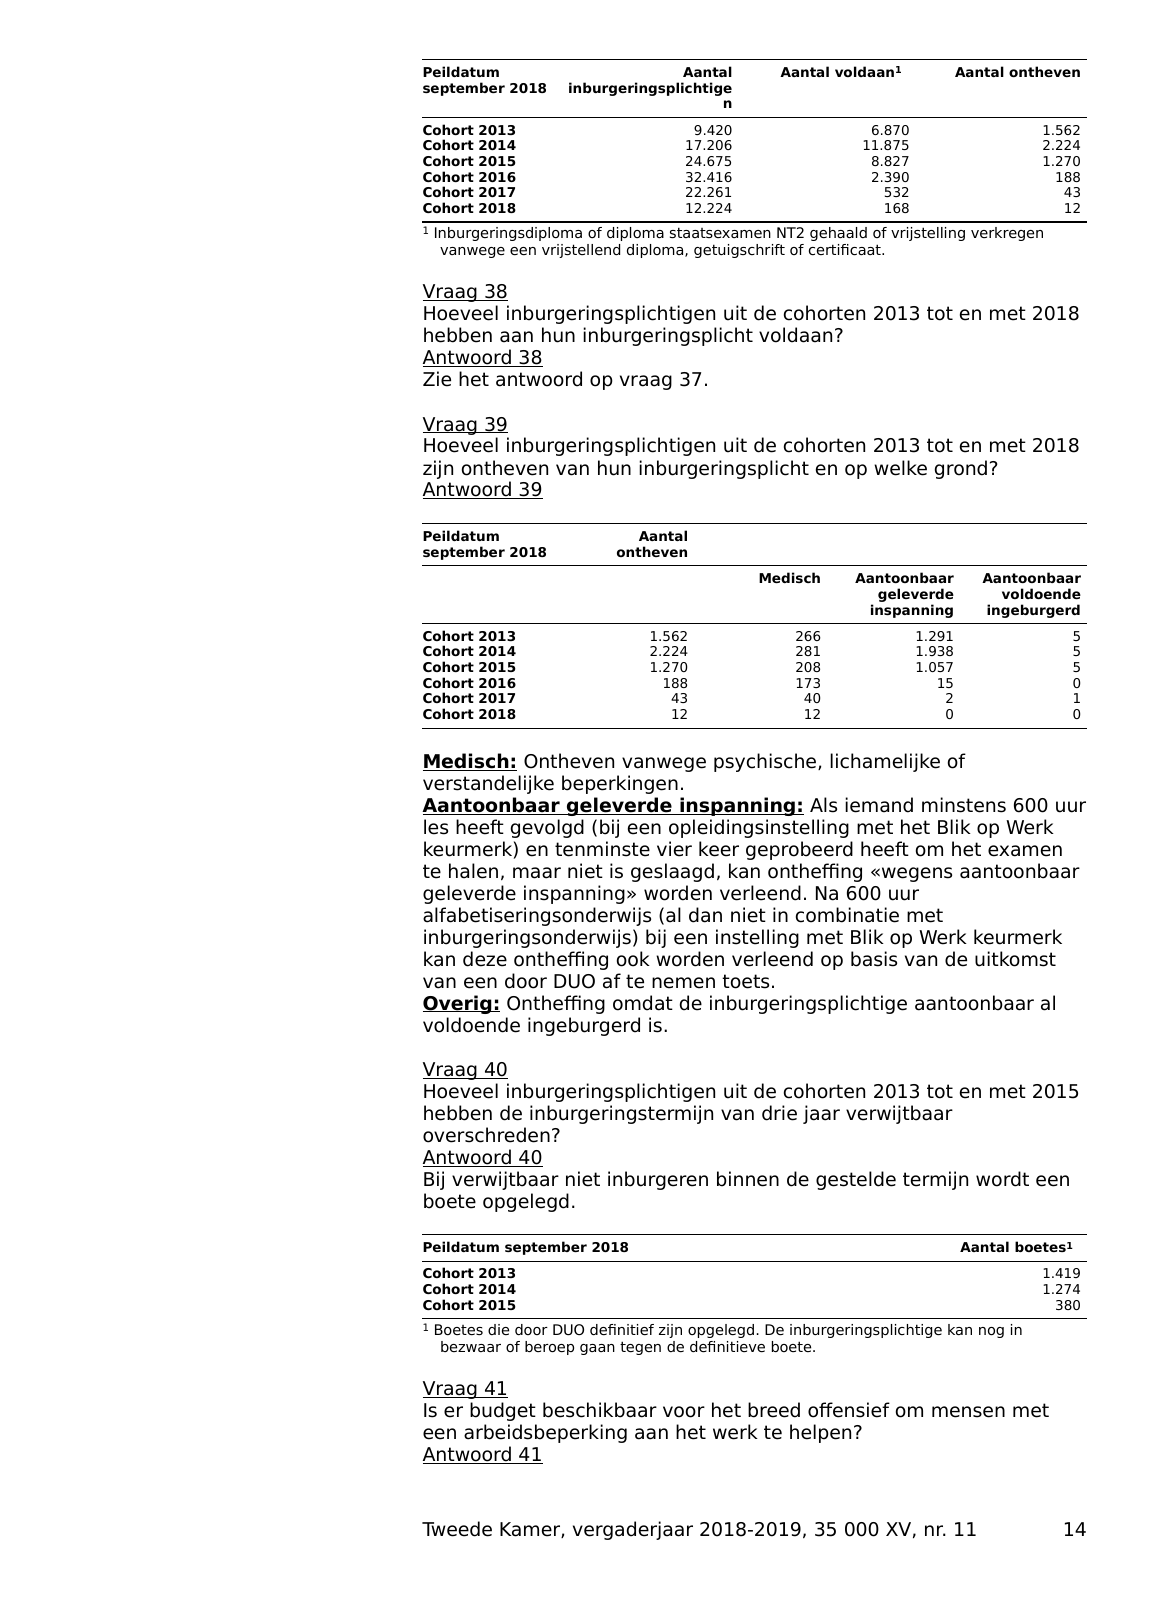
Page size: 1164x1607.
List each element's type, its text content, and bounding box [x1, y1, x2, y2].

table_header Aantal ontheven [915, 60, 1087, 117]
text Aantoonbaar geleverde inspanning: Als iemand minstens 600 uur les heeft gevolgd (bij een opleidingsinstelling met het Blik op Werk keurmerk) en tenminste vier keer geprobeerd heeft om het examen te halen, maar niet is geslaagd, kan ontheffing «wegens aantoonbaar geleverde inspanning» worden verleend. Na 600 uur alfabetiseringsonderwijs (al dan niet in combinatie met inburgeringsonderwijs) bij een instelling met Blik op Werk keurmerk kan deze ontheffing ook worden verleend op basis van de uitkomst van een door DUO af te nemen toets. [422, 795, 1087, 992]
table_cell 0 [960, 707, 1087, 727]
table_cell Cohort 2016 [422, 676, 561, 691]
text Antwoord 39 [422, 479, 1087, 501]
text Vraag 40 [422, 1059, 1087, 1081]
table_cell 24.675 [561, 154, 738, 169]
text Antwoord 38 [422, 347, 1087, 369]
table_header [694, 524, 1087, 565]
table_cell 12 [915, 201, 1087, 221]
table_cell Cohort 2014 [422, 1282, 754, 1298]
table_cell Cohort 2015 [422, 1298, 754, 1318]
table_cell 9.420 [561, 118, 738, 138]
table_cell 173 [694, 676, 827, 691]
table_cell Cohort 2013 [422, 1262, 754, 1282]
table_cell 43 [915, 185, 1087, 201]
table_cell Aantoonbaar geleverde inspanning [827, 566, 960, 623]
text Overig: Ontheffing omdat de inburgeringsplichtige aantoonbaar al voldoende ingeburgerd is. [422, 992, 1087, 1036]
table_cell Cohort 2017 [422, 691, 561, 707]
table_cell 188 [561, 676, 694, 691]
table_cell 12 [694, 707, 827, 727]
table_cell Cohort 2013 [422, 624, 561, 644]
table_cell 281 [694, 644, 827, 660]
table_header Aantal ontheven [561, 524, 694, 565]
table_header Peildatum september 2018 [422, 60, 561, 117]
text Vraag 41 [422, 1378, 1087, 1400]
table_cell Cohort 2016 [422, 170, 561, 185]
table_header Aantal inburgeringsplichtigen [561, 60, 738, 117]
text Vraag 38 [422, 281, 1087, 303]
table_cell 1 Inburgeringsdiploma of diploma staatsexamen NT2 gehaald of vrijstelling verkregen vanwege een vrijstellend diploma, getuigschrift of certificaat. [422, 223, 1087, 259]
table_cell 1.291 [827, 624, 960, 644]
table_cell 2.224 [561, 644, 694, 660]
table_cell 12.224 [561, 201, 738, 221]
table_cell 5 [960, 624, 1087, 644]
text Antwoord 41 [422, 1444, 1087, 1466]
table_cell 5 [960, 644, 1087, 660]
table_cell Cohort 2018 [422, 707, 561, 727]
text Hoeveel inburgeringsplichtigen uit de cohorten 2013 tot en met 2018 zijn ontheven van hun inburgeringsplicht en op welke grond? [422, 435, 1087, 479]
table_cell Medisch [694, 566, 827, 623]
table_cell 2.224 [915, 138, 1087, 154]
text Hoeveel inburgeringsplichtigen uit de cohorten 2013 tot en met 2018 hebben aan hun inburgeringsplicht voldaan? [422, 303, 1087, 347]
table_cell Cohort 2013 [422, 118, 561, 138]
table_cell 40 [694, 691, 827, 707]
table_cell 1.270 [561, 660, 694, 676]
table_cell 8.827 [738, 154, 915, 169]
table_cell 17.206 [561, 138, 738, 154]
table_cell 1.270 [915, 154, 1087, 169]
table_cell 1.274 [754, 1282, 1087, 1298]
table_header Aantal voldaan1 [738, 60, 915, 117]
table_cell 1.419 [754, 1262, 1087, 1282]
table_cell 1.938 [827, 644, 960, 660]
table_cell 1.562 [915, 118, 1087, 138]
table_cell 12 [561, 707, 694, 727]
table_cell 32.416 [561, 170, 738, 185]
table_cell 1 [960, 691, 1087, 707]
text Bij verwijtbaar niet inburgeren binnen de gestelde termijn wordt een boete opgelegd. [422, 1168, 1087, 1212]
table_cell 188 [915, 170, 1087, 185]
table_cell Cohort 2018 [422, 201, 561, 221]
table_cell 1.562 [561, 624, 694, 644]
table_cell Cohort 2014 [422, 138, 561, 154]
table_cell 2 [827, 691, 960, 707]
table_cell 0 [827, 707, 960, 727]
table_cell 208 [694, 660, 827, 676]
table_header Aantal boetes1 [754, 1235, 1087, 1261]
table_cell Cohort 2014 [422, 644, 561, 660]
table_cell 5 [960, 660, 1087, 676]
table_header Peildatum september 2018 [422, 524, 561, 565]
table_cell Cohort 2015 [422, 660, 561, 676]
table_cell [422, 566, 561, 623]
table_cell 1.057 [827, 660, 960, 676]
table_cell 22.261 [561, 185, 738, 201]
table_cell 6.870 [738, 118, 915, 138]
table_cell 532 [738, 185, 915, 201]
table_header Peildatum september 2018 [422, 1235, 754, 1261]
table_cell Aantoonbaar voldoende ingeburgerd [960, 566, 1087, 623]
table_cell Cohort 2015 [422, 154, 561, 169]
table_cell 0 [960, 676, 1087, 691]
table_cell 15 [827, 676, 960, 691]
text Antwoord 40 [422, 1147, 1087, 1168]
table_cell 1 Boetes die door DUO definitief zijn opgelegd. De inburgeringsplichtige kan nog in bezwaar of beroep gaan tegen de definitieve boete. [422, 1319, 1087, 1356]
table_cell 2.390 [738, 170, 915, 185]
text Zie het antwoord op vraag 37. [422, 369, 1087, 391]
text Is er budget beschikbaar voor het breed offensief om mensen met een arbeidsbeperking aan het werk te helpen? [422, 1400, 1087, 1444]
table_cell 168 [738, 201, 915, 221]
text Vraag 39 [422, 413, 1087, 435]
text Medisch: Ontheven vanwege psychische, lichamelijke of verstandelijke beperkingen. [422, 751, 1087, 795]
table_cell [561, 566, 694, 623]
table_cell 11.875 [738, 138, 915, 154]
table_cell 43 [561, 691, 694, 707]
table_cell Cohort 2017 [422, 185, 561, 201]
text Hoeveel inburgeringsplichtigen uit de cohorten 2013 tot en met 2015 hebben de inburgeringstermijn van drie jaar verwijtbaar overschreden? [422, 1081, 1087, 1147]
table_cell 266 [694, 624, 827, 644]
table_cell 380 [754, 1298, 1087, 1318]
